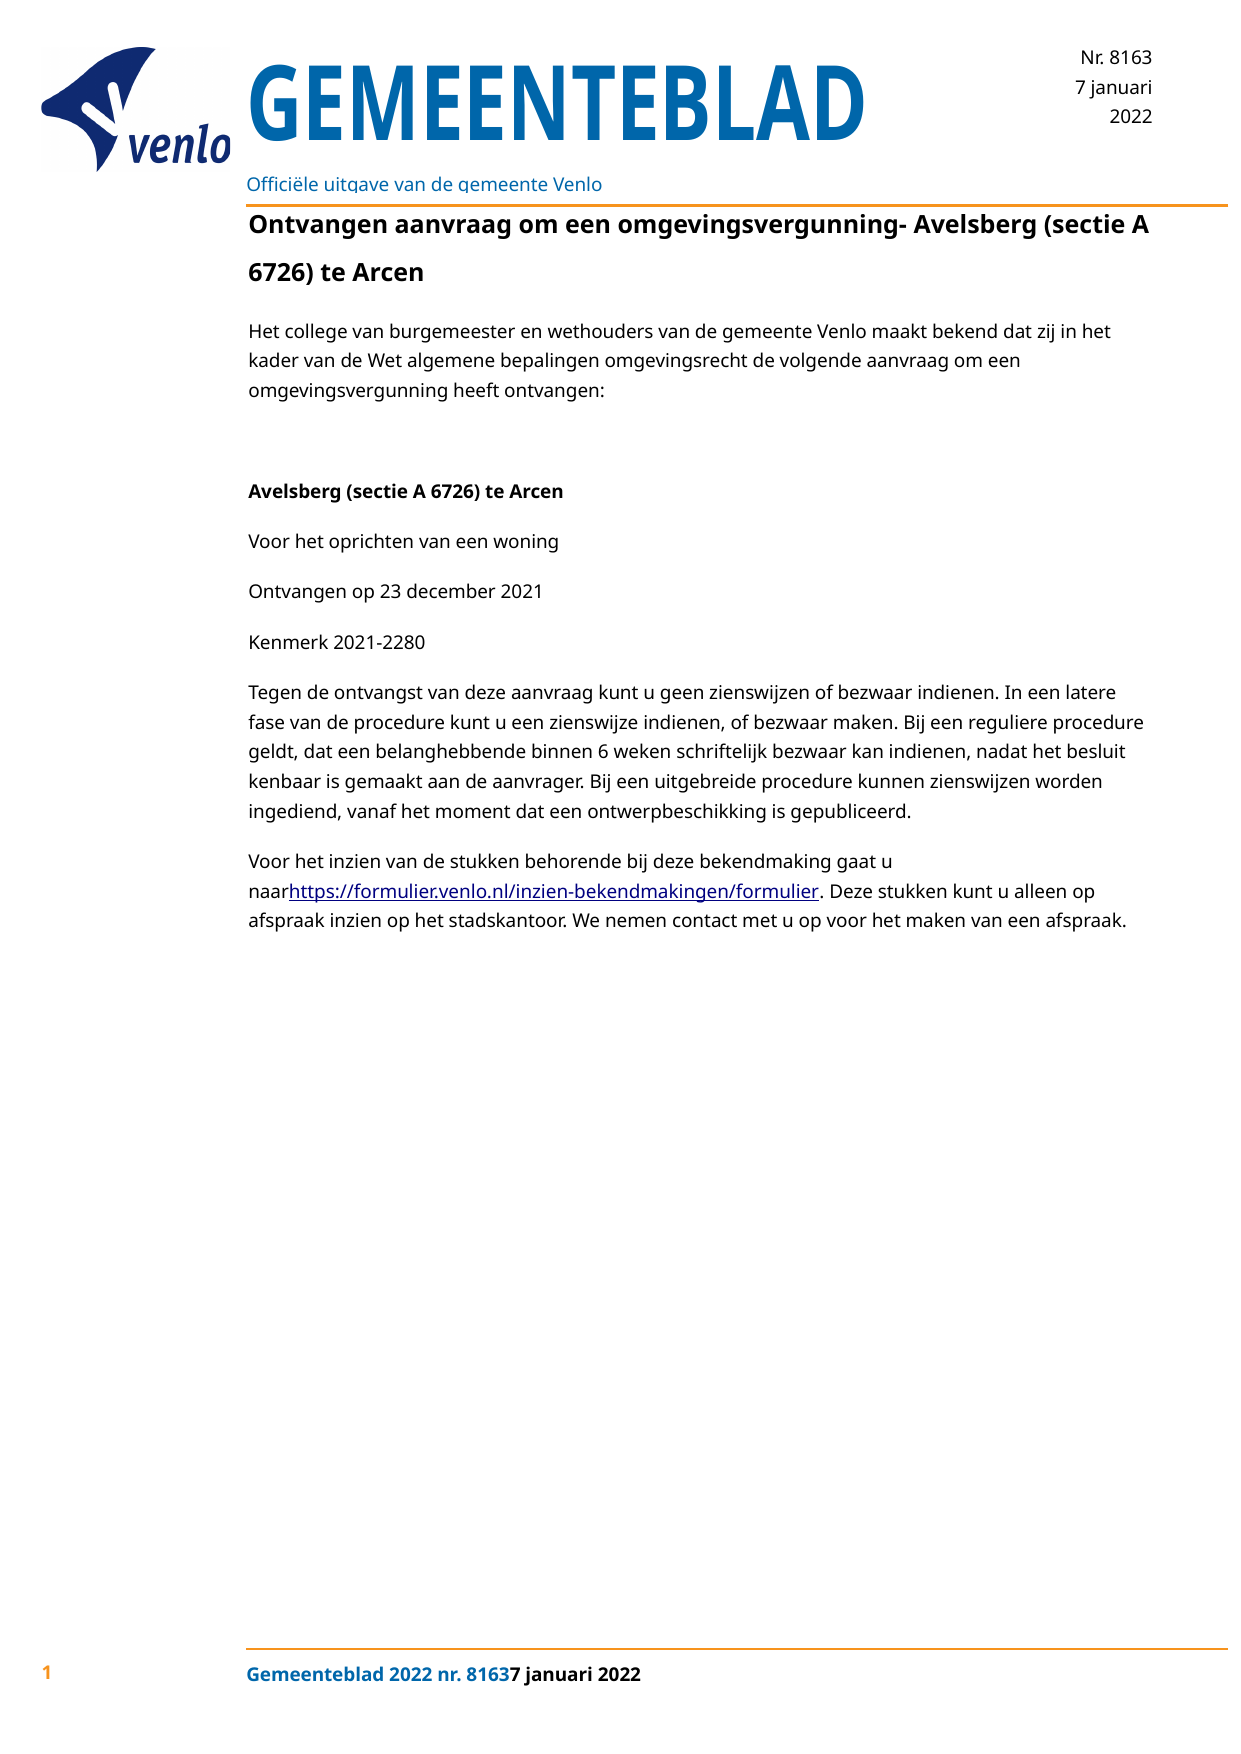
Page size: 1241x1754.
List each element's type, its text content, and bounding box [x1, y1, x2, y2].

text Het college van burgemeester en wethouders van de gemeente Venlo maakt bekend dat zij in het kader van de Wet algemene bepalingen omgevingsrecht de volgende aanvraag om een omgevingsvergunning heeft ontvangen: [248, 318, 1152, 403]
text Voor het inzien van de stukken behorende bij deze bekendmaking gaat u naarhttps://formulier.venlo.nl/inzien-bekendmakingen/formulier. Deze stukken kunt u alleen op afspraak inzien op het stadskantoor. We nemen contact met u op voor het maken van een afspraak. [248, 848, 1152, 933]
text Kenmerk 2021-2280 [248, 629, 1152, 655]
text Ontvangen aanvraag om een omgevingsvergunning- Avelsberg (sectie A 6726) te Arcen [248, 207, 1152, 288]
text Ontvangen op 23 december 2021 [248, 579, 1152, 604]
text Avelsberg (sectie A 6726) te Arcen [248, 478, 1152, 504]
picture [41, 47, 231, 172]
text Voor het oprichten van een woning [248, 528, 1152, 554]
text Tegen de ontvangst van deze aanvraag kunt u geen zienswijzen of bezwaar indienen. In een latere fase van de procedure kunt u een zienswijze indienen, of bezwaar maken. Bij een reguliere procedure geldt, dat een belanghebbende binnen 6 weken schriftelijk bezwaar kan indienen, nadat het besluit kenbaar is gemaakt aan de aanvrager. Bij een uitgebreide procedure kunnen zienswijzen worden ingediend, vanaf het moment dat een ontwerpbeschikking is gepubliceerd. [248, 679, 1152, 824]
